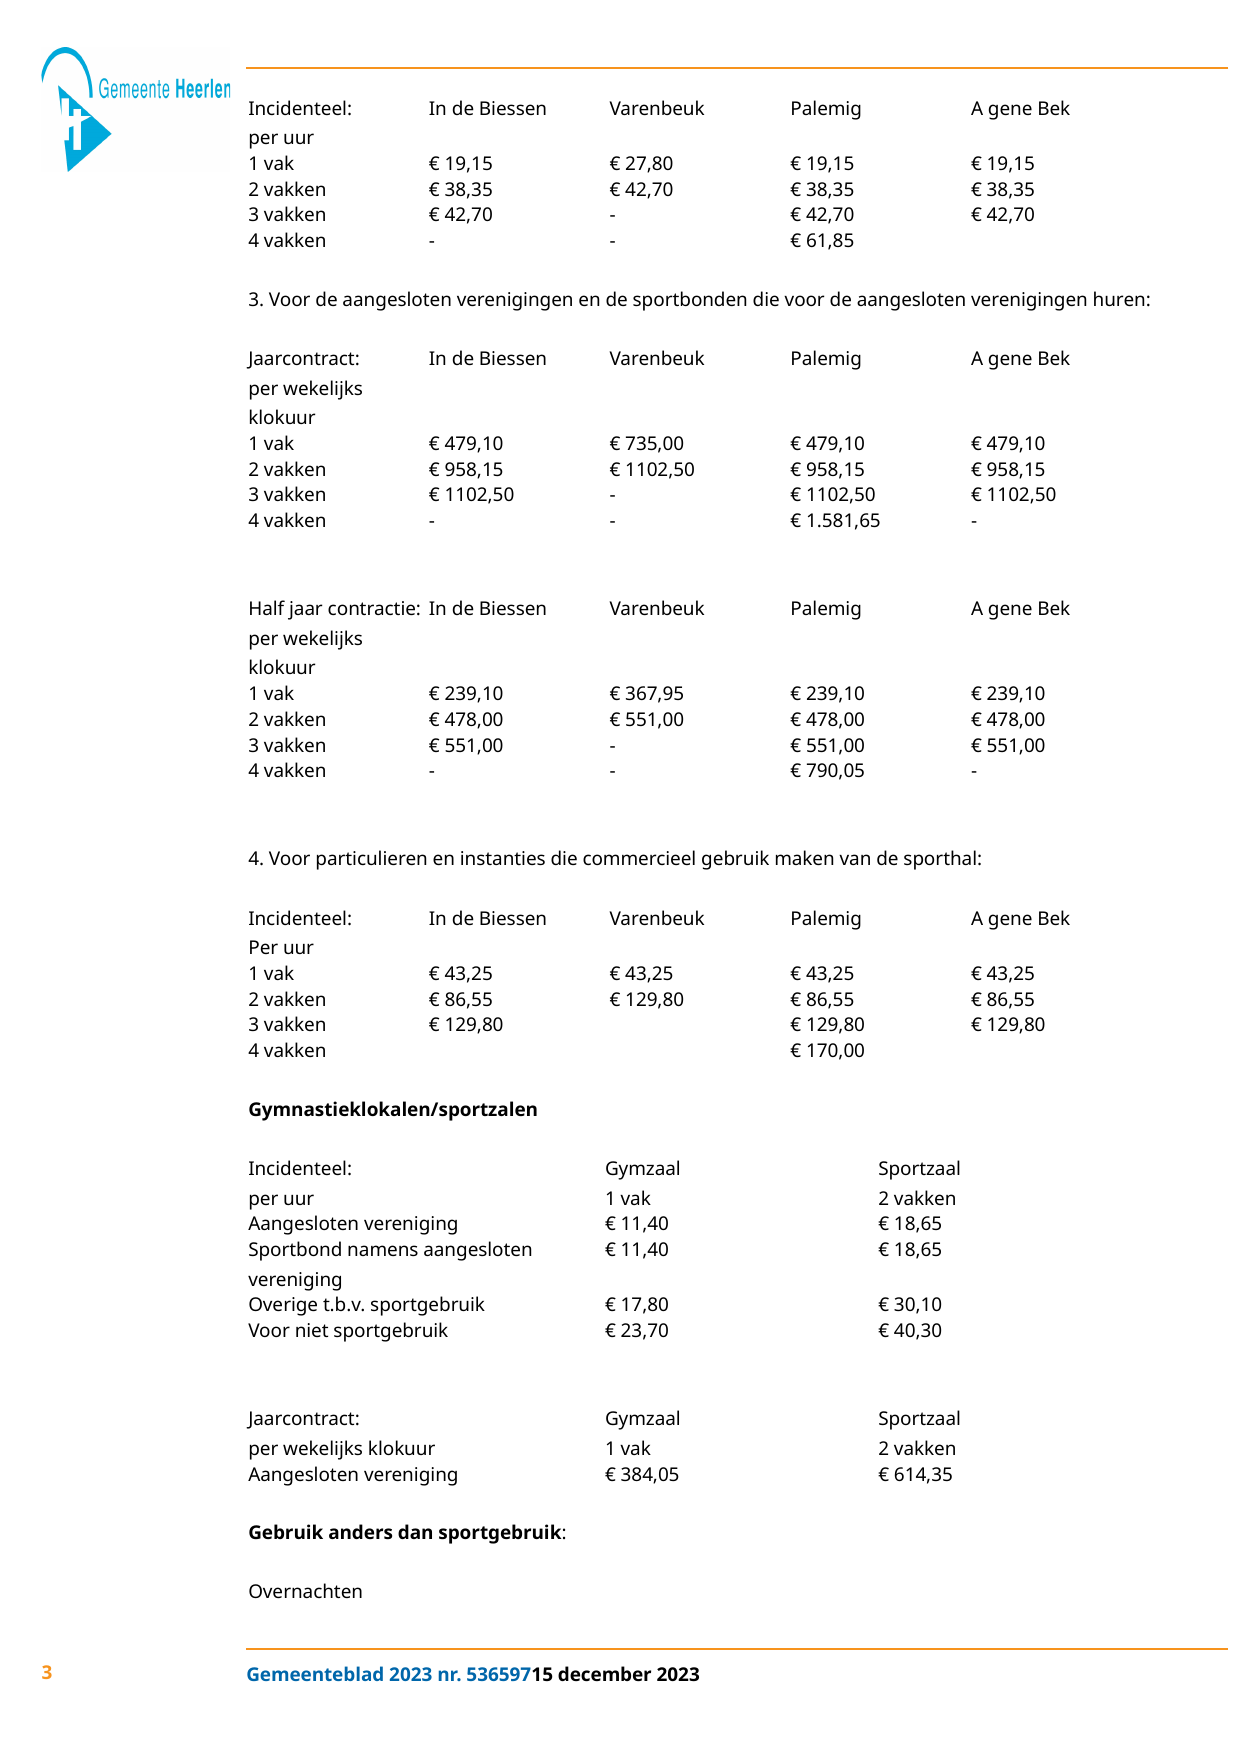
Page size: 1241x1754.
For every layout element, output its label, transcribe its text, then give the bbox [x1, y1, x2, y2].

table_cell [971, 227, 1152, 253]
table_cell € 30,10 [878, 1292, 1152, 1317]
table_header Incidenteel: per uur [248, 1155, 605, 1211]
table_cell Aangesloten vereniging [248, 1211, 605, 1236]
table_cell € 1102,50 [790, 481, 971, 507]
table_cell € 790,05 [790, 758, 971, 783]
table_header Gymzaal 1 vak [605, 1406, 878, 1461]
table_cell 4 vakken [248, 227, 429, 253]
table_cell € 42,70 [971, 202, 1152, 227]
picture [41, 47, 59, 70]
table_cell 3 vakken [248, 202, 429, 227]
table_cell - [971, 507, 1152, 533]
table_cell € 478,00 [971, 706, 1152, 732]
table_cell € 1102,50 [609, 456, 790, 481]
table_cell - [429, 507, 609, 533]
text Gebruik anders dan sportgebruik: [248, 1519, 1152, 1545]
table_cell € 129,80 [609, 986, 790, 1012]
table_cell 4 vakken [248, 507, 429, 533]
table_cell € 239,10 [790, 680, 971, 706]
table_cell 2 vakken [248, 706, 429, 732]
table_cell € 170,00 [790, 1038, 971, 1063]
table_cell € 27,80 [609, 150, 790, 176]
table_cell € 11,40 [605, 1211, 878, 1236]
table_cell - [609, 202, 790, 227]
table_cell [429, 1038, 609, 1063]
text 4. Voor particulieren en instanties die commercieel gebruik maken van de sporthal: [248, 846, 1152, 871]
table_cell 1 vak [248, 680, 429, 706]
table_header Gymzaal 1 vak [605, 1155, 878, 1211]
table_header Sportzaal 2 vakken [878, 1155, 1152, 1211]
table_cell € 958,15 [429, 456, 609, 481]
table_cell € 1.581,65 [790, 507, 971, 533]
table_cell - [609, 507, 790, 533]
table_cell € 239,10 [429, 680, 609, 706]
table_cell € 17,80 [605, 1292, 878, 1317]
table_cell € 958,15 [971, 456, 1152, 481]
table_cell Sportbond namens aangesloten vereniging [248, 1236, 605, 1292]
table_cell € 19,15 [971, 150, 1152, 176]
table_cell € 129,80 [790, 1012, 971, 1037]
table_cell € 38,35 [971, 176, 1152, 202]
table_header Varenbeuk [609, 345, 790, 430]
table_cell € 18,65 [878, 1211, 1152, 1236]
table_cell - [609, 481, 790, 507]
table_cell € 614,35 [878, 1461, 1152, 1487]
table_cell € 19,15 [790, 150, 971, 176]
table_cell € 19,15 [429, 150, 609, 176]
table_cell € 1102,50 [429, 481, 609, 507]
table_header Jaarcontract: per wekelijks klokuur [248, 345, 429, 430]
table_header Palemig [790, 905, 971, 960]
table_cell Overige t.b.v. sportgebruik [248, 1292, 605, 1317]
table_cell € 551,00 [429, 732, 609, 757]
table_cell € 129,80 [429, 1012, 609, 1037]
table_cell € 42,70 [429, 202, 609, 227]
table_cell € 479,10 [971, 430, 1152, 456]
table_header In de Biessen [429, 95, 609, 150]
table_cell 3 vakken [248, 732, 429, 757]
table_header Palemig [790, 595, 971, 680]
table_cell € 86,55 [971, 986, 1152, 1012]
table_cell € 551,00 [790, 732, 971, 757]
table_cell € 735,00 [609, 430, 790, 456]
table_cell € 86,55 [790, 986, 971, 1012]
table_cell 1 vak [248, 960, 429, 986]
table_cell - [609, 758, 790, 783]
table_cell - [971, 758, 1152, 783]
table_cell € 43,25 [429, 960, 609, 986]
table_cell € 367,95 [609, 680, 790, 706]
table_header A gene Bek [971, 595, 1152, 680]
table_cell Voor niet sportgebruik [248, 1317, 605, 1343]
picture [41, 47, 231, 172]
table_cell € 38,35 [429, 176, 609, 202]
table_header In de Biessen [429, 595, 609, 680]
table_cell € 86,55 [429, 986, 609, 1012]
table_cell 1 vak [248, 430, 429, 456]
table_header Palemig [790, 95, 971, 150]
table_header Jaarcontract: per wekelijks klokuur [248, 1406, 605, 1461]
table_cell € 40,30 [878, 1317, 1152, 1343]
table_cell € 11,40 [605, 1236, 878, 1292]
table_cell € 43,25 [609, 960, 790, 986]
table_header Varenbeuk [609, 95, 790, 150]
table_cell € 38,35 [790, 176, 971, 202]
table_cell 3 vakken [248, 481, 429, 507]
table_cell - [429, 227, 609, 253]
table_cell Aangesloten vereniging [248, 1461, 605, 1487]
text 3. Voor de aangesloten verenigingen en de sportbonden die voor de aangesloten verenigingen huren: [248, 286, 1152, 312]
table_cell - [609, 732, 790, 757]
table_cell 2 vakken [248, 456, 429, 481]
table_cell € 61,85 [790, 227, 971, 253]
table_cell - [429, 758, 609, 783]
table_cell € 478,00 [790, 706, 971, 732]
table_cell € 42,70 [790, 202, 971, 227]
table_cell € 43,25 [790, 960, 971, 986]
table_cell € 958,15 [790, 456, 971, 481]
table_cell 3 vakken [248, 1012, 429, 1037]
table_header Incidenteel: per uur [248, 95, 429, 150]
table_cell [971, 1038, 1152, 1063]
table_header Sportzaal 2 vakken [878, 1406, 1152, 1461]
table_cell € 42,70 [609, 176, 790, 202]
table_header Palemig [790, 345, 971, 430]
table_header In de Biessen [429, 905, 609, 960]
table_cell € 18,65 [878, 1236, 1152, 1292]
table_cell 2 vakken [248, 176, 429, 202]
table_cell € 43,25 [971, 960, 1152, 986]
table_cell € 551,00 [971, 732, 1152, 757]
table_header Varenbeuk [609, 905, 790, 960]
table_cell [609, 1012, 790, 1037]
table_cell 2 vakken [248, 986, 429, 1012]
table_cell € 551,00 [609, 706, 790, 732]
table_cell € 478,00 [429, 706, 609, 732]
table_header A gene Bek [971, 905, 1152, 960]
table_cell € 129,80 [971, 1012, 1152, 1037]
table_header Varenbeuk [609, 595, 790, 680]
table_cell € 23,70 [605, 1317, 878, 1343]
table_cell [609, 1038, 790, 1063]
table_cell € 479,10 [790, 430, 971, 456]
table_cell € 1102,50 [971, 481, 1152, 507]
table_cell 4 vakken [248, 1038, 429, 1063]
table_cell € 479,10 [429, 430, 609, 456]
table_header Half jaar contractie: per wekelijks klokuur [248, 595, 429, 680]
table_cell € 384,05 [605, 1461, 878, 1487]
table_header A gene Bek [971, 345, 1152, 430]
table_cell € 239,10 [971, 680, 1152, 706]
table_cell - [609, 227, 790, 253]
text Overnachten [248, 1578, 1152, 1604]
text Gymnastieklokalen/sportzalen [248, 1096, 1152, 1122]
table_cell 1 vak [248, 150, 429, 176]
table_header Incidenteel: Per uur [248, 905, 429, 960]
table_cell 4 vakken [248, 758, 429, 783]
table_header In de Biessen [429, 345, 609, 430]
table_header A gene Bek [971, 95, 1152, 150]
